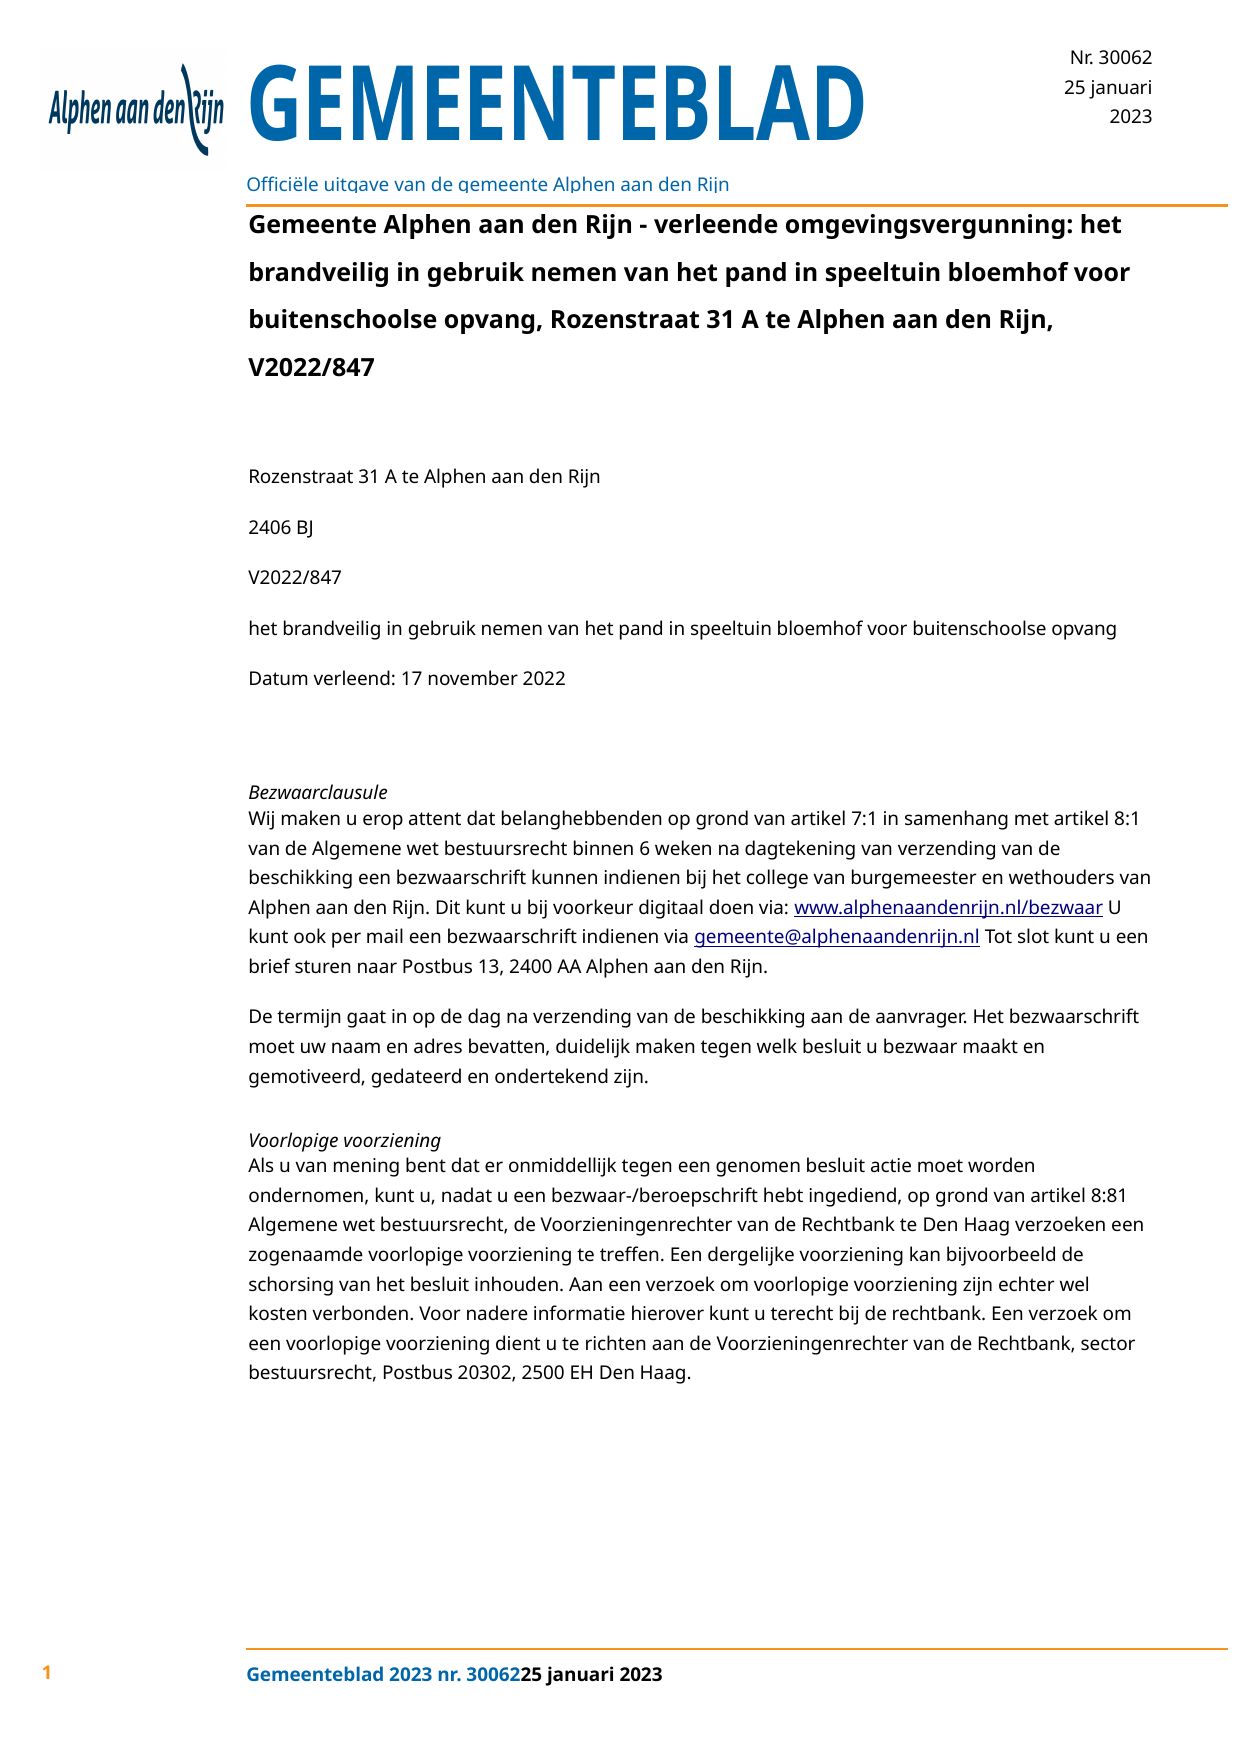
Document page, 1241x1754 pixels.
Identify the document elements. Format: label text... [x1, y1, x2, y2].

text Gemeente Alphen aan den Rijn - verleende omgevingsvergunning: het brandveilig in gebruik nemen van het pand in speeltuin bloemhof voor buitenschoolse opvang, Rozenstraat 31 A te Alphen aan den Rijn, V2022/847 [248, 207, 1152, 384]
picture [41, 47, 231, 172]
text het brandveilig in gebruik nemen van het pand in speeltuin bloemhof voor buitenschoolse opvang [248, 615, 1152, 641]
text Als u van mening bent dat er onmiddellijk tegen een genomen besluit actie moet worden ondernomen, kunt u, nadat u een bezwaar-/beroepschrift hebt ingediend, op grond van artikel 8:81 Algemene wet bestuursrecht, de Voorzieningenrechter van de Rechtbank te Den Haag verzoeken een zogenaamde voorlopige voorziening te treffen. Een dergelijke voorziening kan bijvoorbeeld de schorsing van het besluit inhouden. Aan een verzoek om voorlopige voorziening zijn echter wel kosten verbonden. Voor nadere informatie hierover kunt u terecht bij de rechtbank. Een verzoek om een voorlopige voorziening dient u te richten aan de Voorzieningenrechter van de Rechtbank, sector bestuursrecht, Postbus 20302, 2500 EH Den Haag. [248, 1152, 1152, 1385]
text V2022/847 [248, 564, 1152, 590]
text Wij maken u erop attent dat belanghebbenden op grond van artikel 7:1 in samenhang met artikel 8:1 van de Algemene wet bestuursrecht binnen 6 weken na dagtekening van verzending van de beschikking een bezwaarschrift kunnen indienen bij het college van burgemeester en wethouders van Alphen aan den Rijn. Dit kunt u bij voorkeur digitaal doen via: www.alphenaandenrijn.nl/bezwaar U kunt ook per mail een bezwaarschrift indienen via gemeente@alphenaandenrijn.nl Tot slot kunt u een brief sturen naar Postbus 13, 2400 AA Alphen aan den Rijn. [248, 805, 1152, 979]
text Voorlopige voorziening [248, 1127, 1152, 1152]
text Rozenstraat 31 A te Alphen aan den Rijn [248, 463, 1152, 489]
text 2406 BJ [248, 514, 1152, 540]
text Datum verleend: 17 november 2022 [248, 665, 1152, 691]
text De termijn gaat in op de dag na verzending van de beschikking aan de aanvrager. Het bezwaarschrift moet uw naam en adres bevatten, duidelijk maken tegen welk besluit u bezwaar maakt en gemotiveerd, gedateerd en ondertekend zijn. [248, 1004, 1152, 1088]
text Bezwaarclausule [248, 779, 1152, 805]
